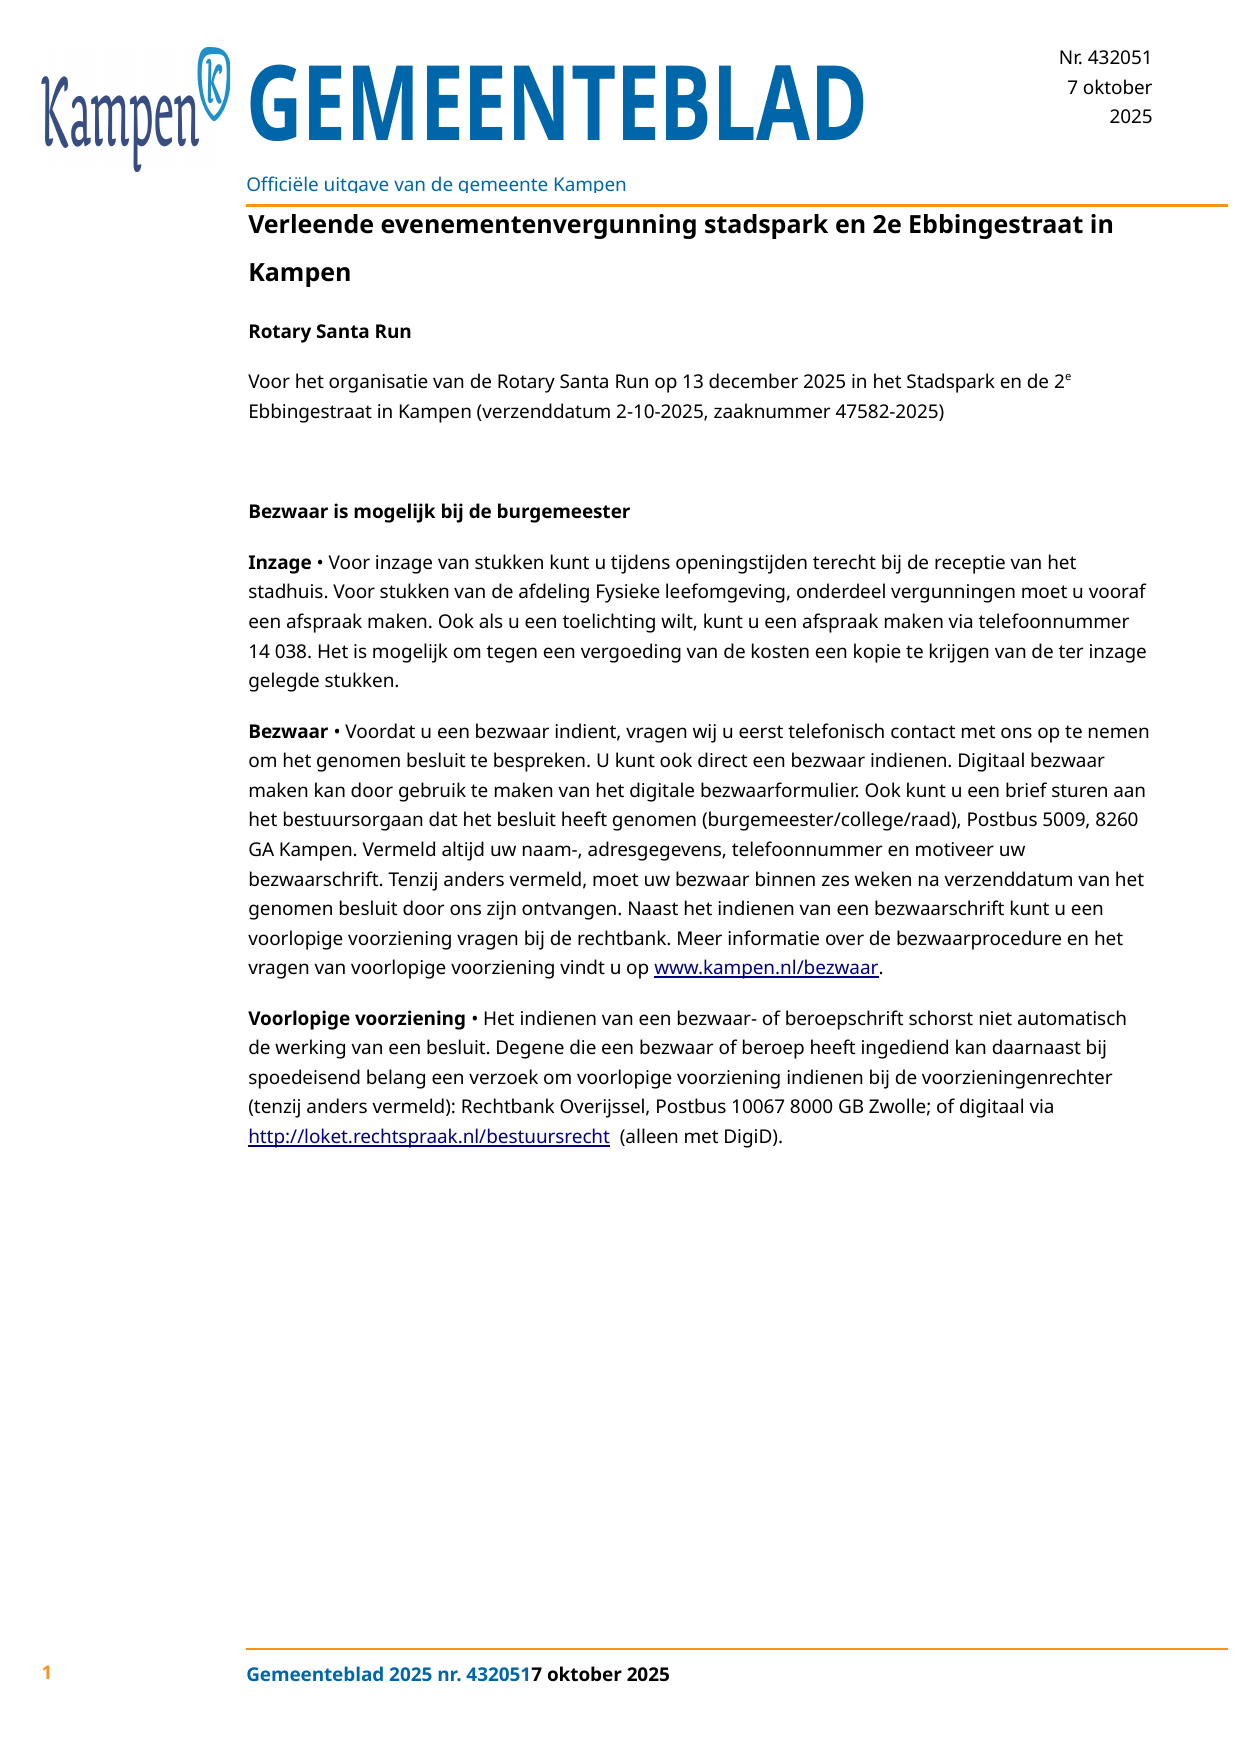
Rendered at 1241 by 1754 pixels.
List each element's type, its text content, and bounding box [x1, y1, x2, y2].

text Bezwaar • Voordat u een bezwaar indient, vragen wij u eerst telefonisch contact met ons op te nemen om het genomen besluit te bespreken. U kunt ook direct een bezwaar indienen. Digitaal bezwaar maken kan door gebruik te maken van het digitale bezwaarformulier. Ook kunt u een brief sturen aan het bestuursorgaan dat het besluit heeft genomen (burgemeester/college/raad), Postbus 5009, 8260 GA Kampen. Vermeld altijd uw naam-, adresgegevens, telefoonnummer en motiveer uw bezwaarschrift. Tenzij anders vermeld, moet uw bezwaar binnen zes weken na verzenddatum van het genomen besluit door ons zijn ontvangen. Naast het indienen van een bezwaarschrift kunt u een voorlopige voorziening vragen bij de rechtbank. Meer informatie over de bezwaarprocedure en het vragen van voorlopige voorziening vindt u op www.kampen.nl/bezwaar. [248, 718, 1152, 980]
text Rotary Santa Run [248, 318, 1152, 344]
text Voorlopige voorziening • Het indienen van een bezwaar- of beroepschrift schorst niet automatisch de werking van een besluit. Degene die een bezwaar of beroep heeft ingediend kan daarnaast bij spoedeisend belang een verzoek om voorlopige voorziening indienen bij de voorzieningenrechter (tenzij anders vermeld): Rechtbank Overijssel, Postbus 10067 8000 GB Zwolle; of digitaal via http://loket.rechtspraak.nl/bestuursrecht (alleen met DigiD). [248, 1005, 1152, 1149]
text Bezwaar is mogelijk bij de burgemeester [248, 499, 1152, 524]
text Inzage • Voor inzage van stukken kunt u tijdens openingstijden terecht bij de receptie van het stadhuis. Voor stukken van de afdeling Fysieke leefomgeving, onderdeel vergunningen moet u vooraf een afspraak maken. Ook als u een toelichting wilt, kunt u een afspraak maken via telefoonnummer 14 038. Het is mogelijk om tegen een vergoeding van de kosten een kopie te krijgen van de ter inzage gelegde stukken. [248, 549, 1152, 693]
picture [41, 47, 231, 172]
text Verleende evenementenvergunning stadspark en 2e Ebbingestraat in Kampen [248, 207, 1152, 288]
text Voor het organisatie van de Rotary Santa Run op 13 december 2025 in het Stadspark en de 2e Ebbingestraat in Kampen (verzenddatum 2-10-2025, zaaknummer 47582-2025) [248, 368, 1152, 424]
